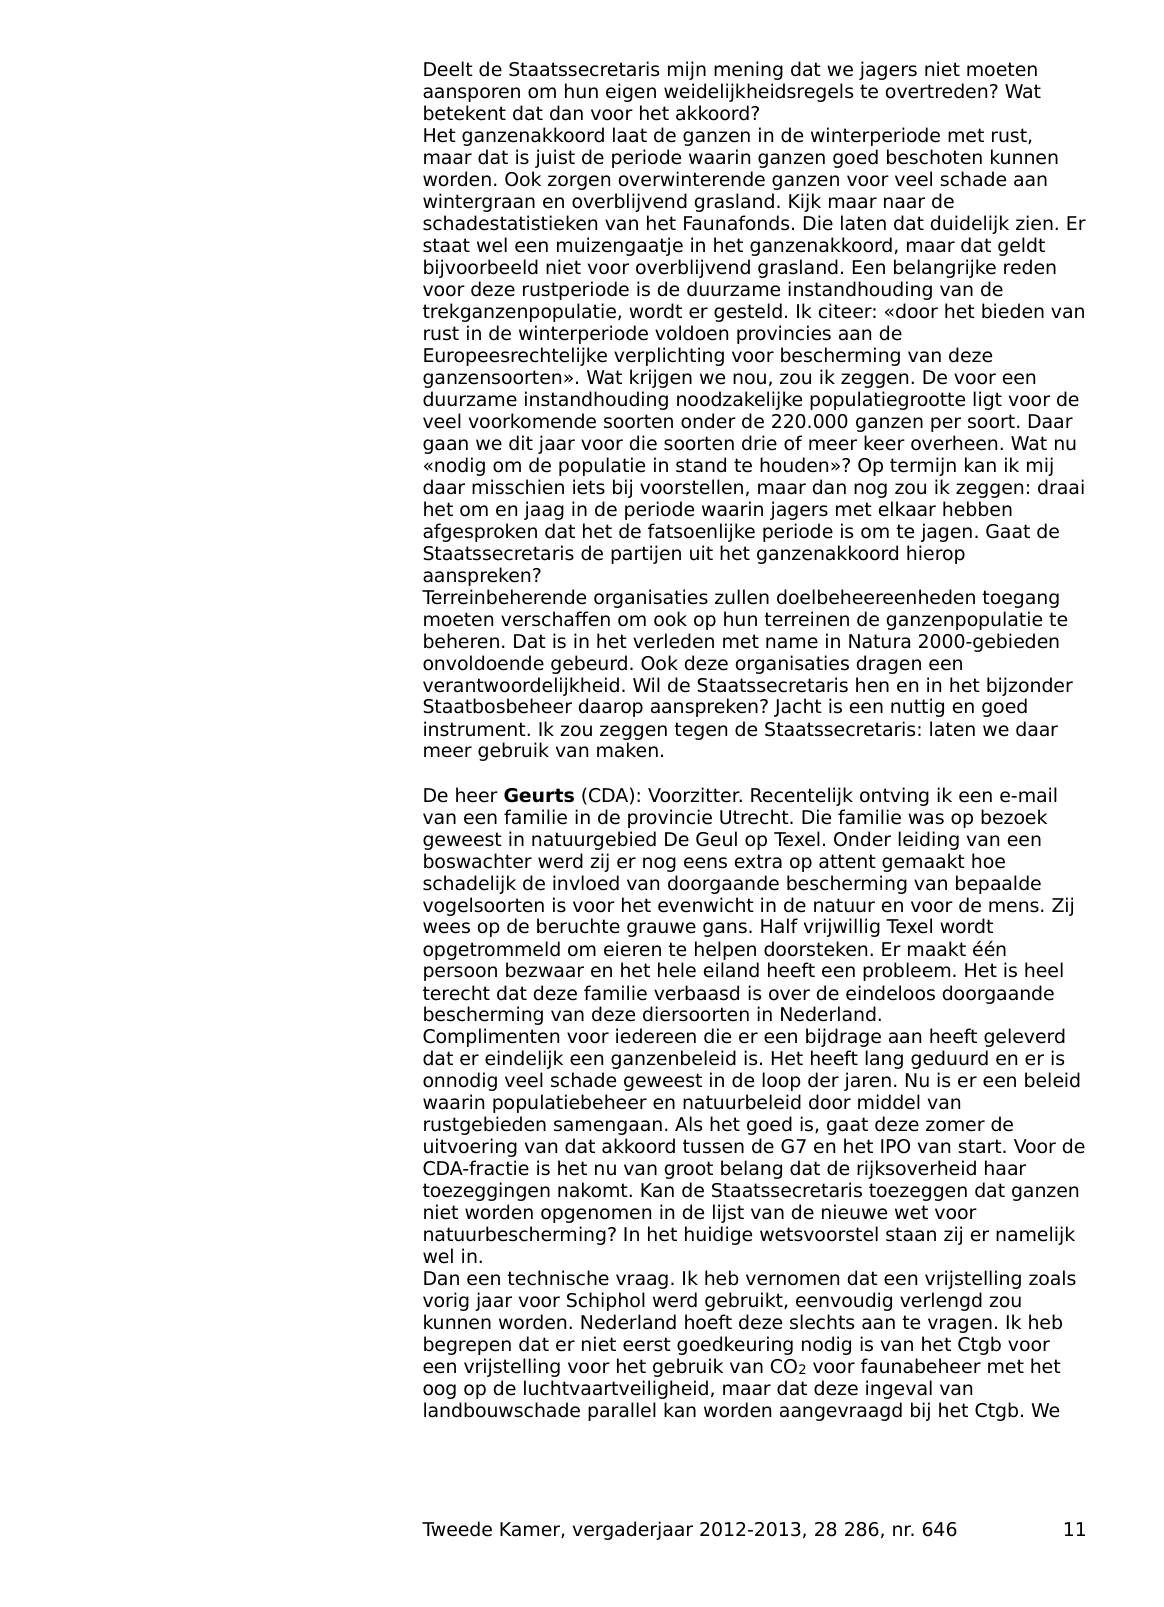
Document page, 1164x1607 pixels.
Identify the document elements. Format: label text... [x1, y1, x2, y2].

text Terreinbeherende organisaties zullen doelbeheereenheden toegang moeten verschaffen om ook op hun terreinen de ganzenpopulatie te beheren. Dat is in het verleden met name in Natura 2000-gebieden onvoldoende gebeurd. Ook deze organisaties dragen een verantwoordelijkheid. Wil de Staatssecretaris hen en in het bijzonder Staatbosbeheer daarop aanspreken? Jacht is een nuttig en goed instrument. Ik zou zeggen tegen de Staatssecretaris: laten we daar meer gebruik van maken. [422, 587, 1087, 762]
text Complimenten voor iedereen die er een bijdrage aan heeft geleverd dat er eindelijk een ganzenbeleid is. Het heeft lang geduurd en er is onnodig veel schade geweest in de loop der jaren. Nu is er een beleid waarin populatiebeheer en natuurbeleid door middel van rustgebieden samengaan. Als het goed is, gaat deze zomer de uitvoering van dat akkoord tussen de G7 en het IPO van start. Voor de CDA-fractie is het nu van groot belang dat de rijksoverheid haar toezeggingen nakomt. Kan de Staatssecretaris toezeggen dat ganzen niet worden opgenomen in de lijst van de nieuwe wet voor natuurbescherming? In het huidige wetsvoorstel staan zij er namelijk wel in. [422, 1026, 1087, 1268]
text Het ganzenakkoord laat de ganzen in de winterperiode met rust, maar dat is juist de periode waarin ganzen goed beschoten kunnen worden. Ook zorgen overwinterende ganzen voor veel schade aan wintergraan en overblijvend grasland. Kijk maar naar de schadestatistieken van het Faunafonds. Die laten dat duidelijk zien. Er staat wel een muizengaatje in het ganzenakkoord, maar dat geldt bijvoorbeeld niet voor overblijvend grasland. Een belangrijke reden voor deze rustperiode is de duurzame instandhouding van de trekganzenpopulatie, wordt er gesteld. Ik citeer: «door het bieden van rust in de winterperiode voldoen provincies aan de Europeesrechtelijke verplichting voor bescherming van deze ganzensoorten». Wat krijgen we nou, zou ik zeggen. De voor een duurzame instandhouding noodzakelijke populatiegrootte ligt voor de veel voorkomende soorten onder de 220.000 ganzen per soort. Daar gaan we dit jaar voor die soorten drie of meer keer overheen. Wat nu «nodig om de populatie in stand te houden»? Op termijn kan ik mij daar misschien iets bij voorstellen, maar dan nog zou ik zeggen: draai het om en jaag in de periode waarin jagers met elkaar hebben afgesproken dat het de fatsoenlijke periode is om te jagen. Gaat de Staatssecretaris de partijen uit het ganzenakkoord hierop aanspreken? [422, 125, 1087, 587]
text Dan een technische vraag. Ik heb vernomen dat een vrijstelling zoals vorig jaar voor Schiphol werd gebruikt, eenvoudig verlengd zou kunnen worden. Nederland hoeft deze slechts aan te vragen. Ik heb begrepen dat er niet eerst goedkeuring nodig is van het Ctgb voor een vrijstelling voor het gebruik van CO2 voor faunabeheer met het oog op de luchtvaartveiligheid, maar dat deze ingeval van landbouwschade parallel kan worden aangevraagd bij het Ctgb. We [422, 1268, 1087, 1422]
text De heer Geurts (CDA): Voorzitter. Recentelijk ontving ik een e-mail van een familie in de provincie Utrecht. Die familie was op bezoek geweest in natuurgebied De Geul op Texel. Onder leiding van een boswachter werd zij er nog eens extra op attent gemaakt hoe schadelijk de invloed van doorgaande bescherming van bepaalde vogelsoorten is voor het evenwicht in de natuur en voor de mens. Zij wees op de beruchte grauwe gans. Half vrijwillig Texel wordt opgetrommeld om eieren te helpen doorsteken. Er maakt één persoon bezwaar en het hele eiland heeft een probleem. Het is heel terecht dat deze familie verbaasd is over de eindeloos doorgaande bescherming van deze diersoorten in Nederland. [422, 784, 1087, 1026]
text Deelt de Staatssecretaris mijn mening dat we jagers niet moeten aansporen om hun eigen weidelijkheidsregels te overtreden? Wat betekent dat dan voor het akkoord? [422, 59, 1087, 125]
